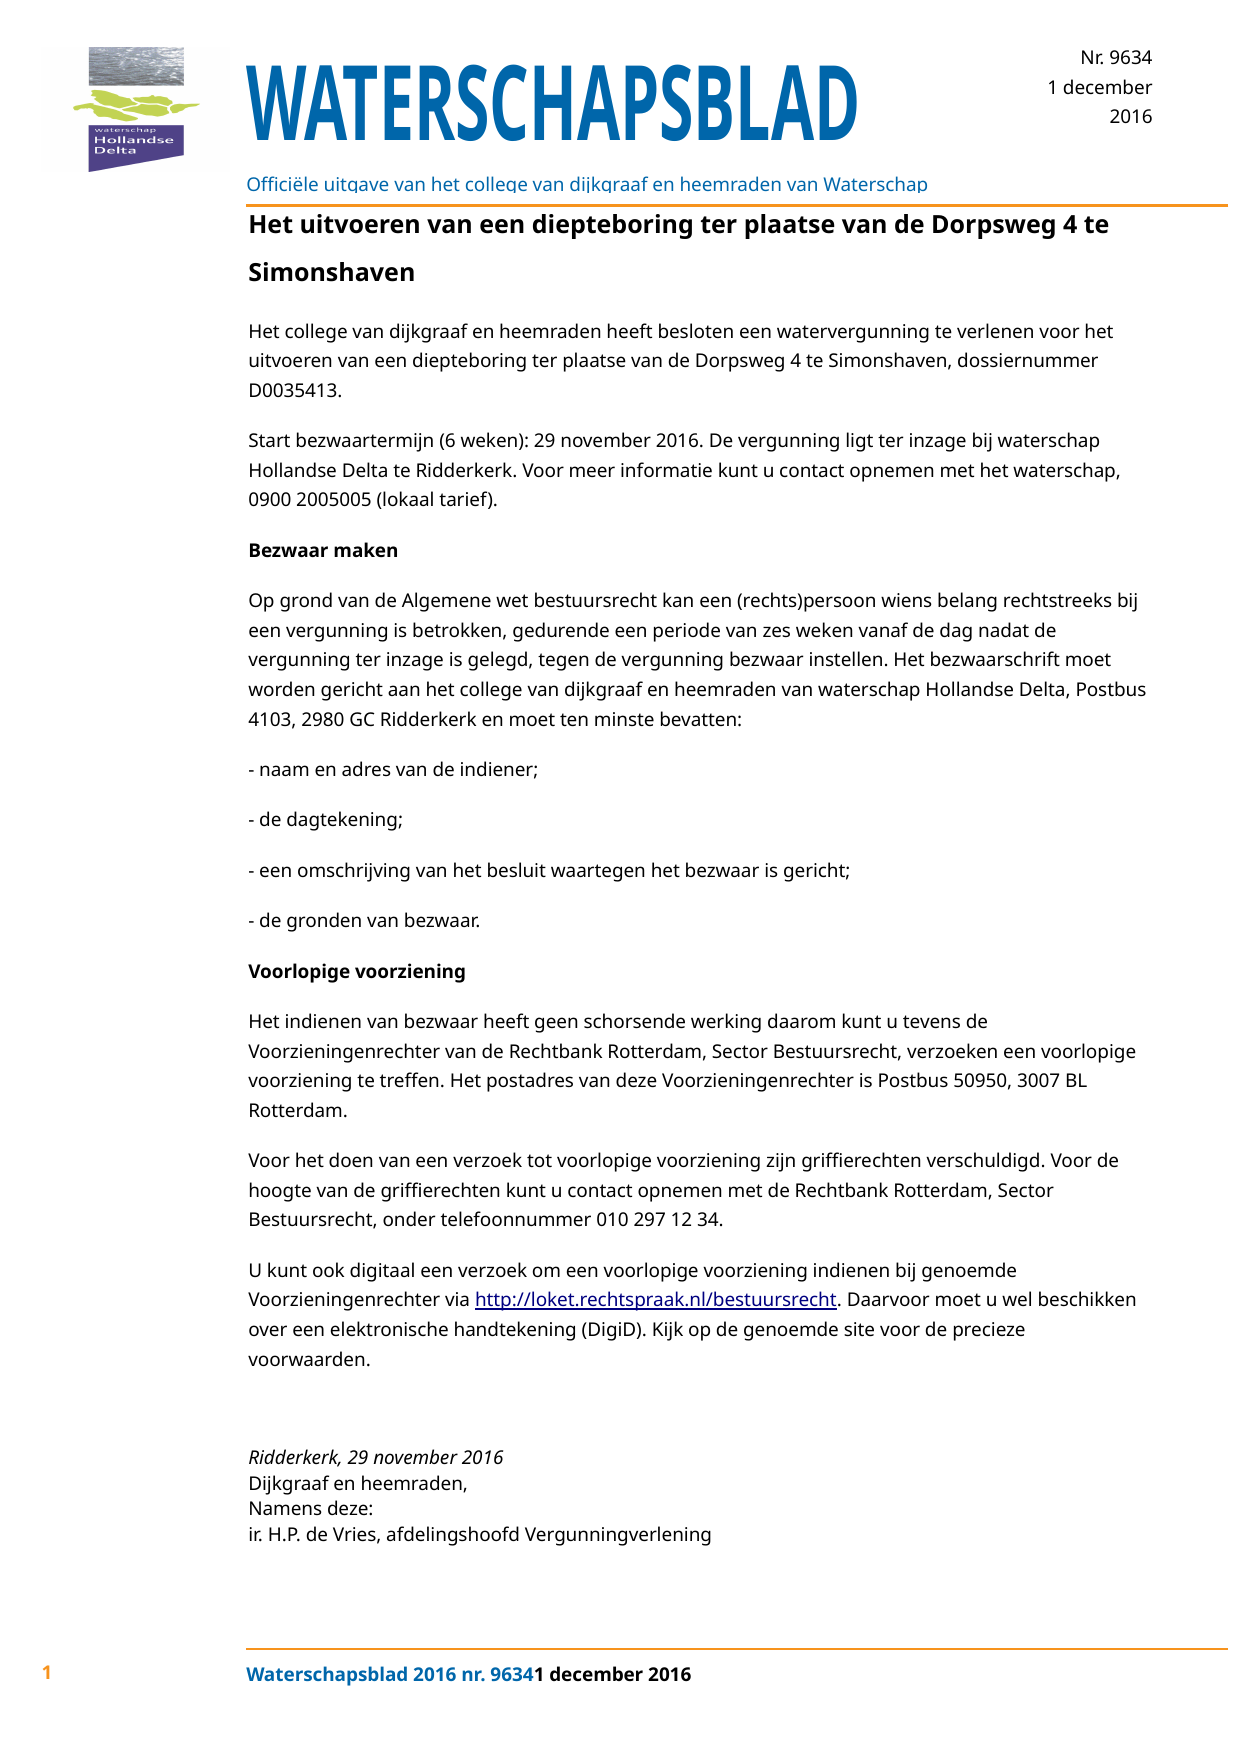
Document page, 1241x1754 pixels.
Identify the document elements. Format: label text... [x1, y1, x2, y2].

text Het indienen van bezwaar heeft geen schorsende werking daarom kunt u tevens de Voorzieningenrechter van de Rechtbank Rotterdam, Sector Bestuursrecht, verzoeken een voorlopige voorziening te treffen. Het postadres van deze Voorzieningenrechter is Postbus 50950, 3007 BL Rotterdam. [248, 1008, 1152, 1123]
picture [41, 47, 231, 172]
text Start bezwaartermijn (6 weken): 29 november 2016. De vergunning ligt ter inzage bij waterschap Hollandse Delta te Ridderkerk. Voor meer informatie kunt u contact opnemen met het waterschap, 0900 2005005 (lokaal tarief). [248, 427, 1152, 512]
text Het uitvoeren van een diepteboring ter plaatse van de Dorpsweg 4 te Simonshaven [248, 207, 1152, 288]
text ir. H.P. de Vries, afdelingshoofd Vergunningverlening [248, 1521, 1152, 1547]
text Voor het doen van een verzoek tot voorlopige voorziening zijn griffierechten verschuldigd. Voor de hoogte van de griffierechten kunt u contact opnemen met de Rechtbank Rotterdam, Sector Bestuursrecht, onder telefoonnummer 010 297 12 34. [248, 1147, 1152, 1232]
text Het college van dijkgraaf en heemraden heeft besloten een watervergunning te verlenen voor het uitvoeren van een diepteboring ter plaatse van de Dorpsweg 4 te Simonshaven, dossiernummer D0035413. [248, 318, 1152, 403]
text U kunt ook digitaal een verzoek om een voorlopige voorziening indienen bij genoemde Voorzieningenrechter via http://loket.rechtspraak.nl/bestuursrecht. Daarvoor moet u wel beschikken over een elektronische handtekening (DigiD). Kijk op de genoemde site voor de precieze voorwaarden. [248, 1257, 1152, 1372]
text Ridderkerk, 29 november 2016 [248, 1444, 1152, 1470]
text - een omschrijving van het besluit waartegen het bezwaar is gericht; [248, 857, 1152, 883]
text Dijkgraaf en heemraden, [248, 1470, 1152, 1496]
text Voorlopige voorziening [248, 958, 1152, 984]
text - de dagtekening; [248, 807, 1152, 832]
text Bezwaar maken [248, 537, 1152, 563]
text Namens deze: [248, 1496, 1152, 1521]
text - naam en adres van de indiener; [248, 756, 1152, 782]
text - de gronden van bezwaar. [248, 907, 1152, 933]
text Op grond van de Algemene wet bestuursrecht kan een (rechts)persoon wiens belang rechtstreeks bij een vergunning is betrokken, gedurende een periode van zes weken vanaf de dag nadat de vergunning ter inzage is gelegd, tegen de vergunning bezwaar instellen. Het bezwaarschrift moet worden gericht aan het college van dijkgraaf en heemraden van waterschap Hollandse Delta, Postbus 4103, 2980 GC Ridderkerk en moet ten minste bevatten: [248, 587, 1152, 732]
